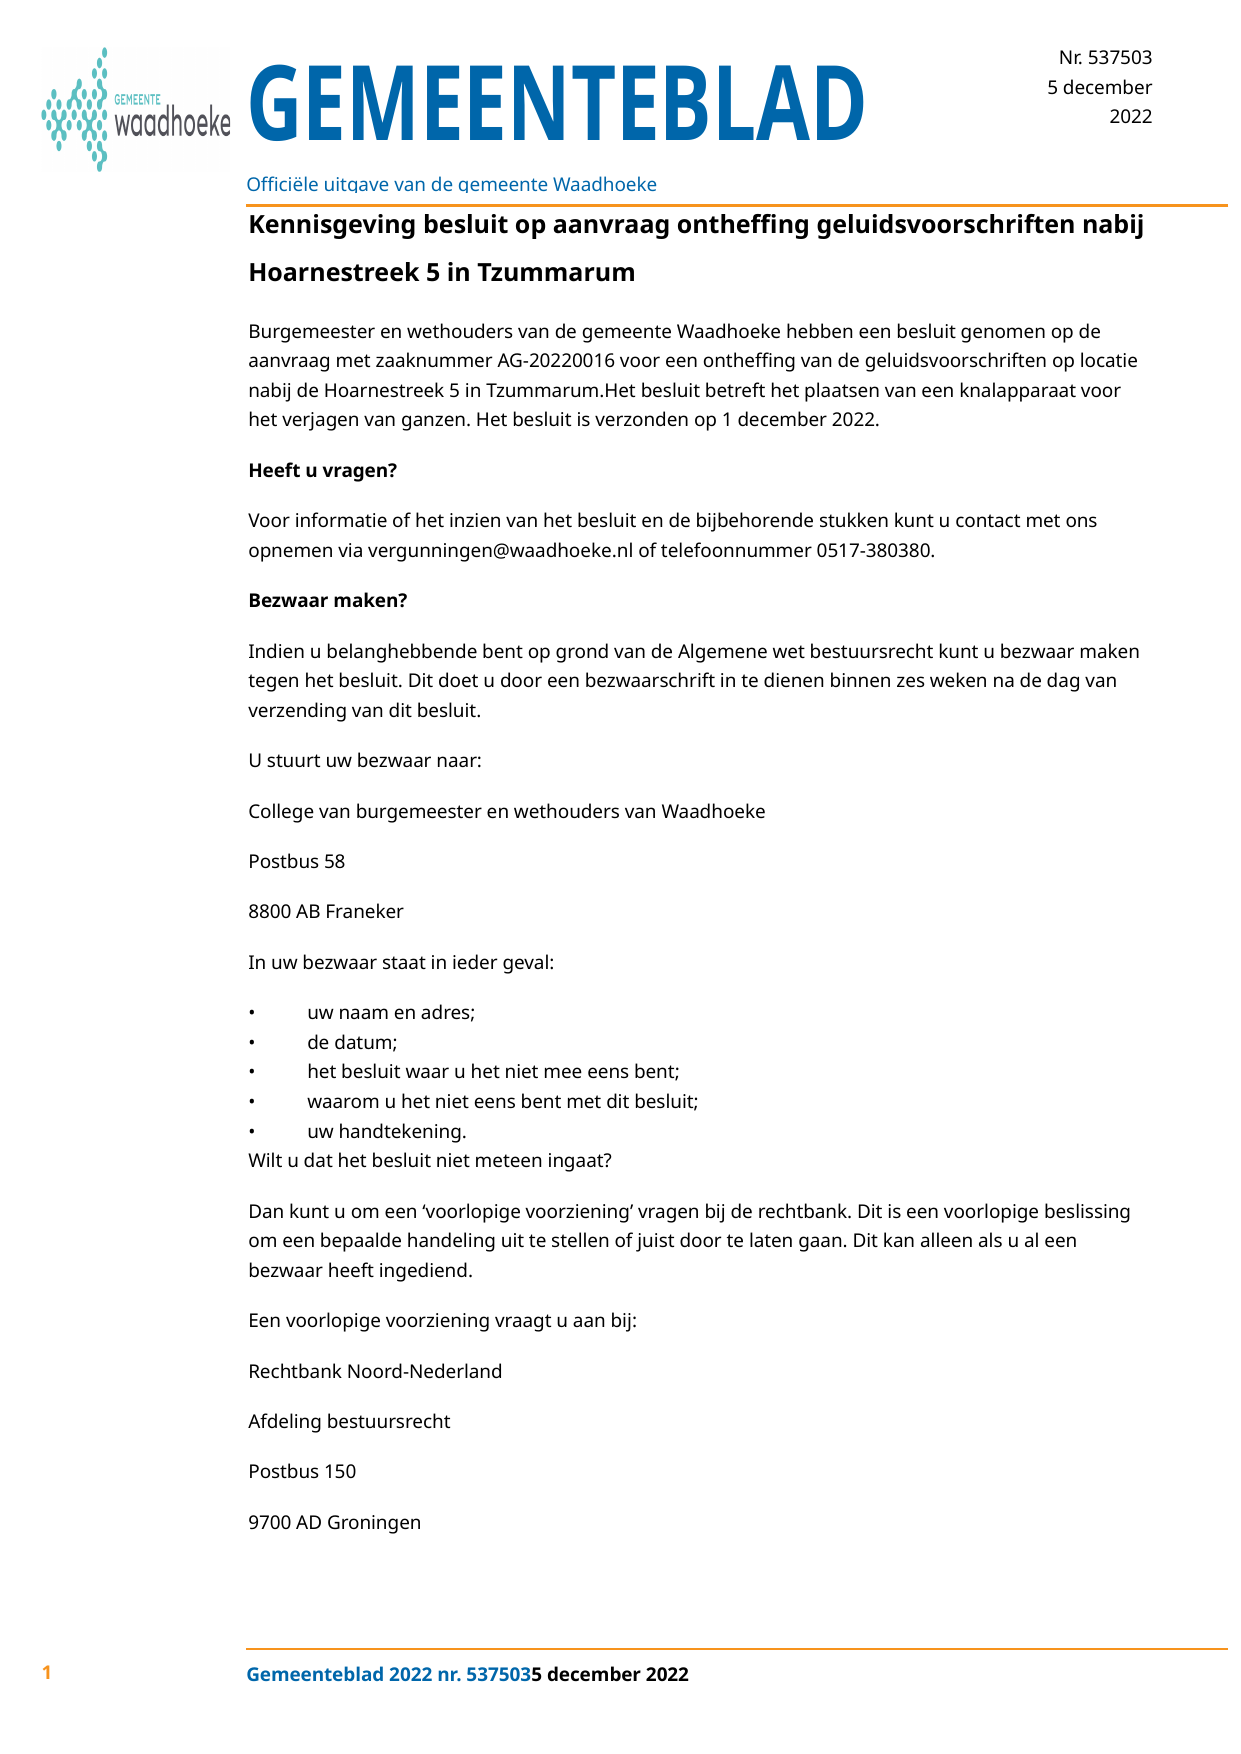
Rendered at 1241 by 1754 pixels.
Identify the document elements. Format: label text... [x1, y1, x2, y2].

text U stuurt uw bezwaar naar: [248, 747, 1152, 773]
text Afdeling bestuursrecht [248, 1408, 1152, 1434]
text 9700 AD Groningen [248, 1509, 1152, 1535]
text Dan kunt u om een ‘voorlopige voorziening’ vragen bij de rechtbank. Dit is een voorlopige beslissing om een bepaalde handeling uit te stellen of juist door te laten gaan. Dit kan alleen als u al een bezwaar heeft ingediend. [248, 1198, 1152, 1283]
list uw handtekening. [248, 1118, 1152, 1144]
text Postbus 58 [248, 848, 1152, 874]
text College van burgemeester en wethouders van Waadhoeke [248, 798, 1152, 824]
text Kennisgeving besluit op aanvraag ontheffing geluidsvoorschriften nabij Hoarnestreek 5 in Tzummarum [248, 207, 1152, 288]
text Bezwaar maken? [248, 587, 1152, 613]
text Een voorlopige voorziening vraagt u aan bij: [248, 1307, 1152, 1333]
list waarom u het niet eens bent met dit besluit; [248, 1088, 1152, 1114]
text Postbus 150 [248, 1459, 1152, 1484]
text Wilt u dat het besluit niet meteen ingaat? [248, 1147, 1152, 1173]
text Heeft u vragen? [248, 457, 1152, 483]
text Burgemeester en wethouders van de gemeente Waadhoeke hebben een besluit genomen op de aanvraag met zaaknummer AG-20220016 voor een ontheffing van de geluidsvoorschriften op locatie nabij de Hoarnestreek 5 in Tzummarum.Het besluit betreft het plaatsen van een knalapparaat voor het verjagen van ganzen. Het besluit is verzonden op 1 december 2022. [248, 318, 1152, 432]
text Indien u belanghebbende bent op grond van de Algemene wet bestuursrecht kunt u bezwaar maken tegen het besluit. Dit doet u door een bezwaarschrift in te dienen binnen zes weken na de dag van verzending van dit besluit. [248, 638, 1152, 723]
text Voor informatie of het inzien van het besluit en de bijbehorende stukken kunt u contact met ons opnemen via vergunningen@waadhoeke.nl of telefoonnummer 0517-380380. [248, 507, 1152, 563]
list het besluit waar u het niet mee eens bent; [248, 1059, 1152, 1084]
picture [41, 47, 231, 172]
text In uw bezwaar staat in ieder geval: [248, 949, 1152, 975]
text 8800 AB Franeker [248, 899, 1152, 924]
text Rechtbank Noord-Nederland [248, 1358, 1152, 1384]
list de datum; [248, 1029, 1152, 1055]
list uw naam en adres; [248, 999, 1152, 1025]
